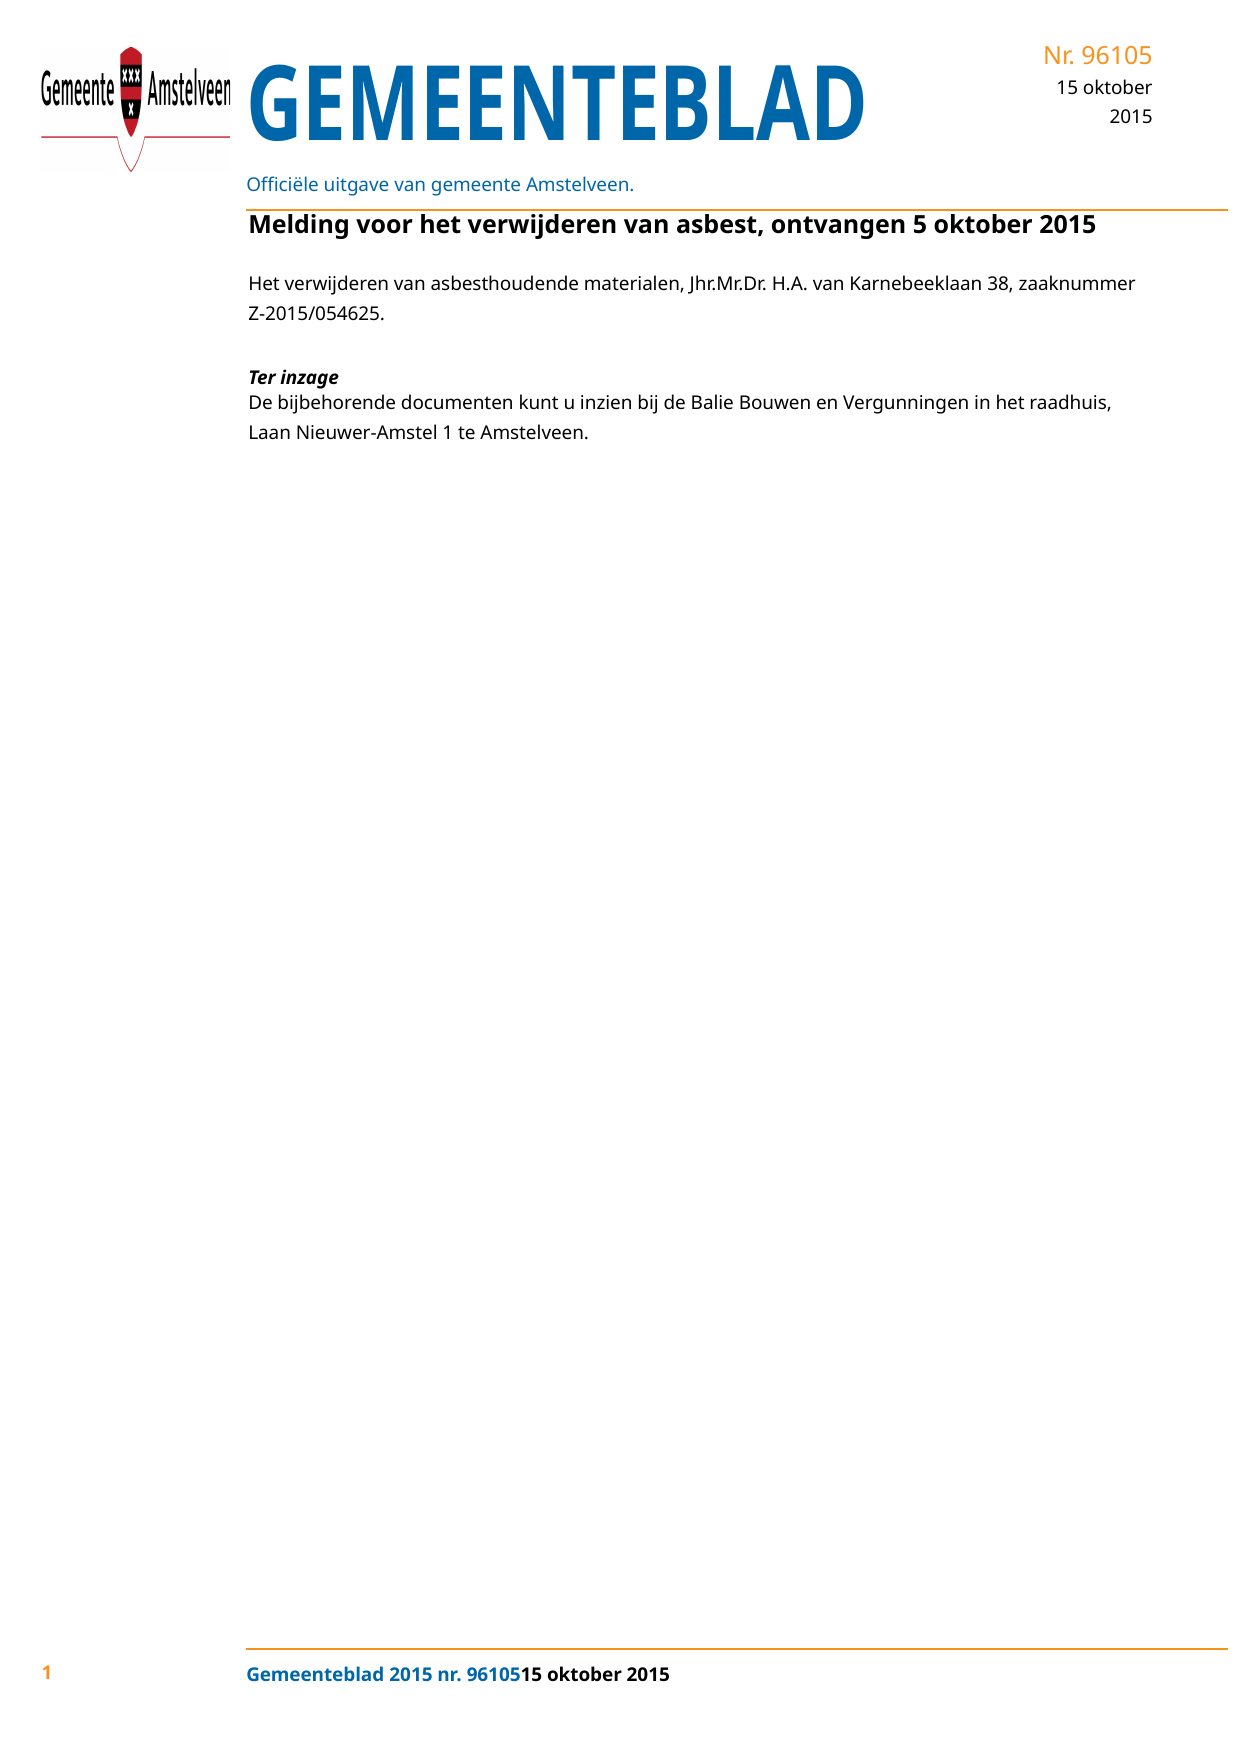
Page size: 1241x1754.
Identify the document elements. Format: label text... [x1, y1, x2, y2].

picture [41, 47, 231, 172]
text De bijbehorende documenten kunt u inzien bij de Balie Bouwen en Vergunningen in het raadhuis, Laan Nieuwer-Amstel 1 te Amstelveen. [248, 389, 1152, 445]
text Melding voor het verwijderen van asbest, ontvangen 5 oktober 2015 [248, 211, 1152, 241]
text Ter inzage [248, 364, 1152, 389]
text Het verwijderen van asbesthoudende materialen, Jhr.Mr.Dr. H.A. van Karnebeeklaan 38, zaaknummer Z-2015/054625. [248, 270, 1152, 326]
